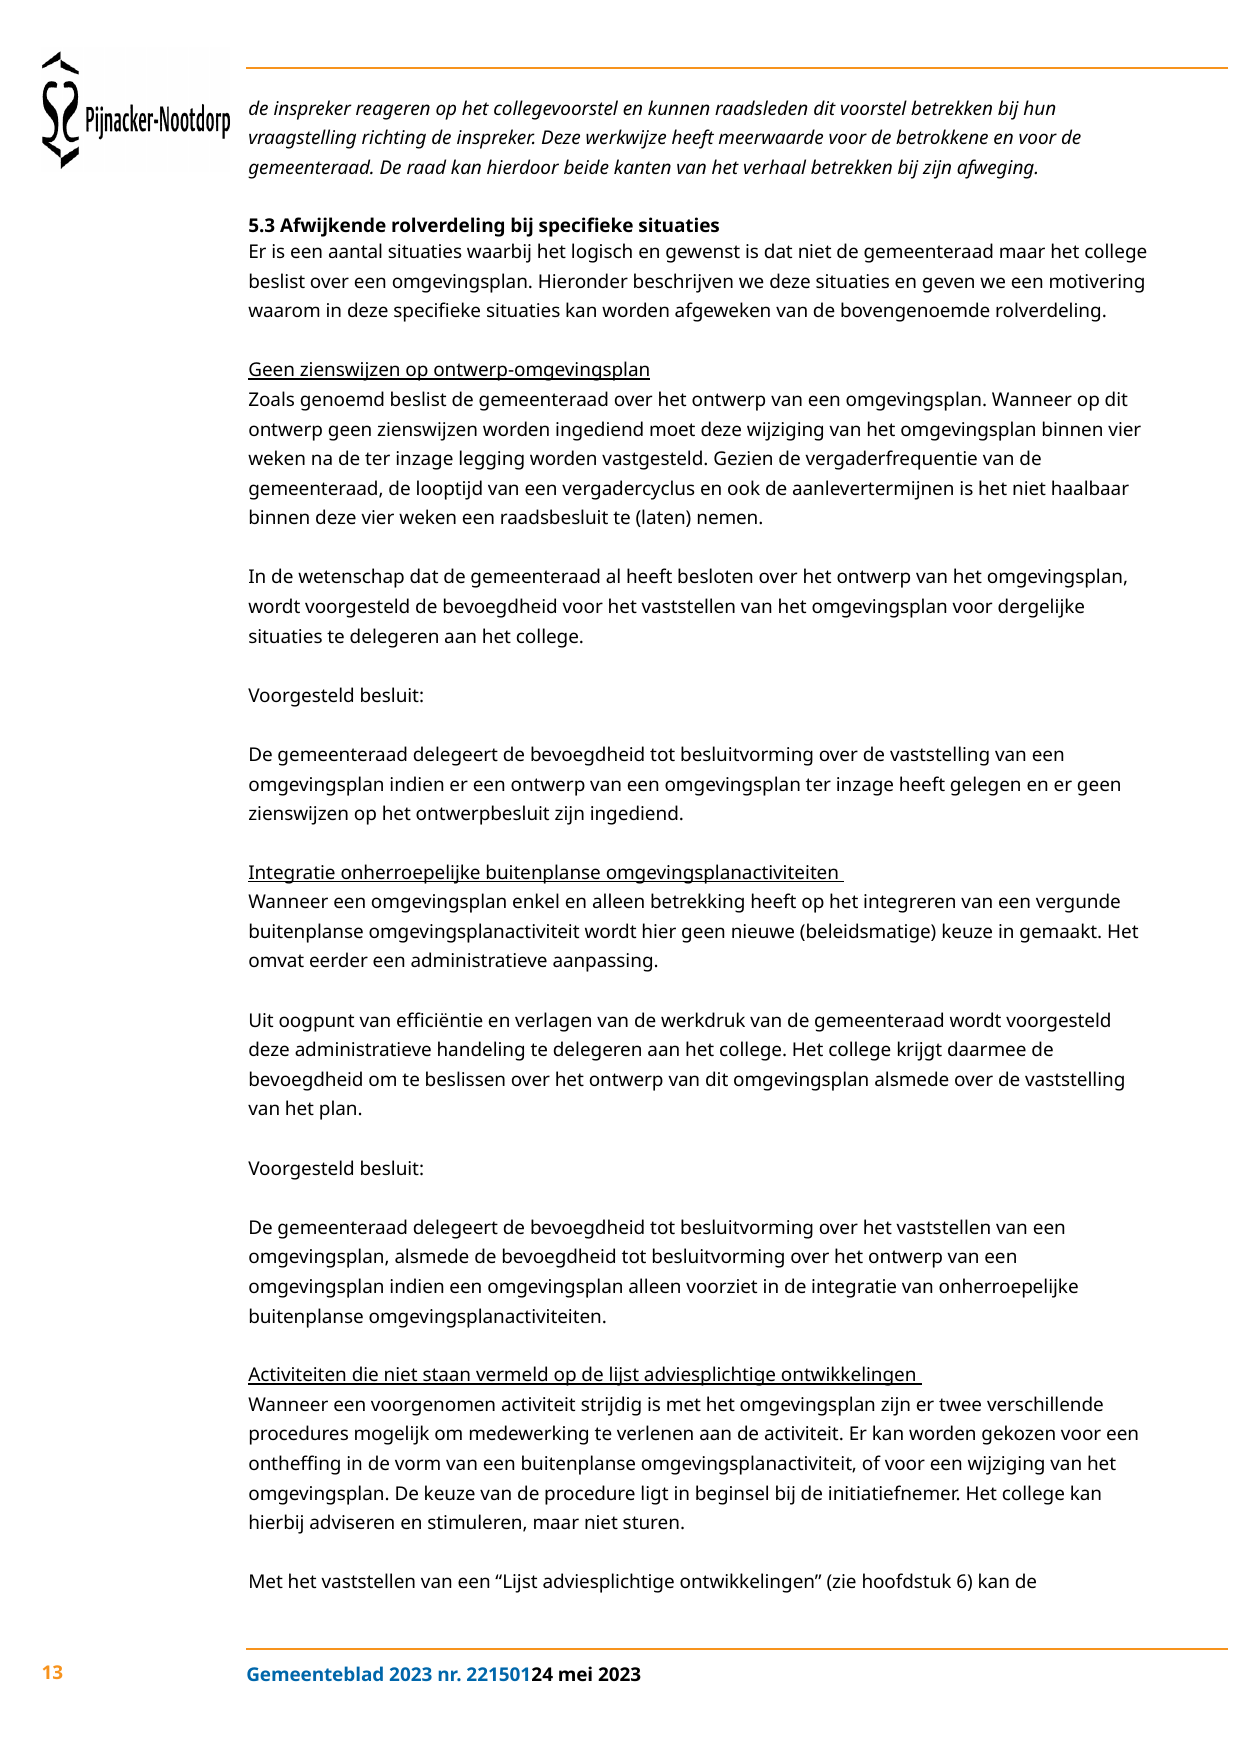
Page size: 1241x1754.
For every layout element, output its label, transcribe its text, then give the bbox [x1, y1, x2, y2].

text 5.3 Afwijkende rolverdeling bij specifieke situaties [248, 212, 1152, 238]
text Integratie onherroepelijke buitenplanse omgevingsplanactiviteiten [248, 859, 1152, 885]
table_header Voorgesteld besluit: De gemeenteraad delegeert de bevoegdheid tot besluitvorming over de vaststelling van een omgevingsplan indien er een ontwerp van een omgevingsplan ter inzage heeft gelegen en er geen zienswijzen op het ontwerpbesluit zijn ingediend. [248, 682, 1152, 826]
text Wanneer een voorgenomen activiteit strijdig is met het omgevingsplan zijn er twee verschillende procedures mogelijk om medewerking te verlenen aan de activiteit. Er kan worden gekozen voor een ontheffing in de vorm van een buitenplanse omgevingsplanactiviteit, of voor een wijziging van het omgevingsplan. De keuze van de procedure ligt in beginsel bij de initiatiefnemer. Het college kan hierbij adviseren en stimuleren, maar niet sturen. [248, 1391, 1152, 1535]
text Er is een aantal situaties waarbij het logisch en gewenst is dat niet de gemeenteraad maar het college beslist over een omgevingsplan. Hieronder beschrijven we deze situaties en geven we een motivering waarom in deze specifieke situaties kan worden afgeweken van de bovengenoemde rolverdeling. [248, 238, 1152, 323]
text Activiteiten die niet staan vermeld op de lijst adviesplichtige ontwikkelingen [248, 1361, 1152, 1387]
picture [41, 47, 231, 172]
text Wanneer een omgevingsplan enkel en alleen betrekking heeft op het integreren van een vergunde buitenplanse omgevingsplanactiviteit wordt hier geen nieuwe (beleidsmatige) keuze in gemaakt. Het omvat eerder een administratieve aanpassing. [248, 888, 1152, 973]
text Geen zienswijzen op ontwerp-omgevingsplan [248, 357, 1152, 382]
text Uit oogpunt van efficiëntie en verlagen van de werkdruk van de gemeenteraad wordt voorgesteld deze administratieve handeling te delegeren aan het college. Het college krijgt daarmee de bevoegdheid om te beslissen over het ontwerp van dit omgevingsplan alsmede over de vaststelling van het plan. [248, 1007, 1152, 1121]
text Met het vaststellen van een “Lijst adviesplichtige ontwikkelingen” (zie hoofdstuk 6) kan de [248, 1568, 1152, 1594]
table_header de inspreker reageren op het collegevoorstel en kunnen raadsleden dit voorstel betrekken bij hun vraagstelling richting de inspreker. Deze werkwijze heeft meerwaarde voor de betrokkene en voor de gemeenteraad. De raad kan hierdoor beide kanten van het verhaal betrekken bij zijn afweging. [248, 95, 1152, 180]
text In de wetenschap dat de gemeenteraad al heeft besloten over het ontwerp van het omgevingsplan, wordt voorgesteld de bevoegdheid voor het vaststellen van het omgevingsplan voor dergelijke situaties te delegeren aan het college. [248, 564, 1152, 648]
table_header Voorgesteld besluit: De gemeenteraad delegeert de bevoegdheid tot besluitvorming over het vaststellen van een omgevingsplan, alsmede de bevoegdheid tot besluitvorming over het ontwerp van een omgevingsplan indien een omgevingsplan alleen voorziet in de integratie van onherroepelijke buitenplanse omgevingsplanactiviteiten. [248, 1155, 1152, 1328]
text Zoals genoemd beslist de gemeenteraad over het ontwerp van een omgevingsplan. Wanneer op dit ontwerp geen zienswijzen worden ingediend moet deze wijziging van het omgevingsplan binnen vier weken na de ter inzage legging worden vastgesteld. Gezien de vergaderfrequentie van de gemeenteraad, de looptijd van een vergadercyclus en ook de aanlevertermijnen is het niet haalbaar binnen deze vier weken een raadsbesluit te (laten) nemen. [248, 386, 1152, 530]
